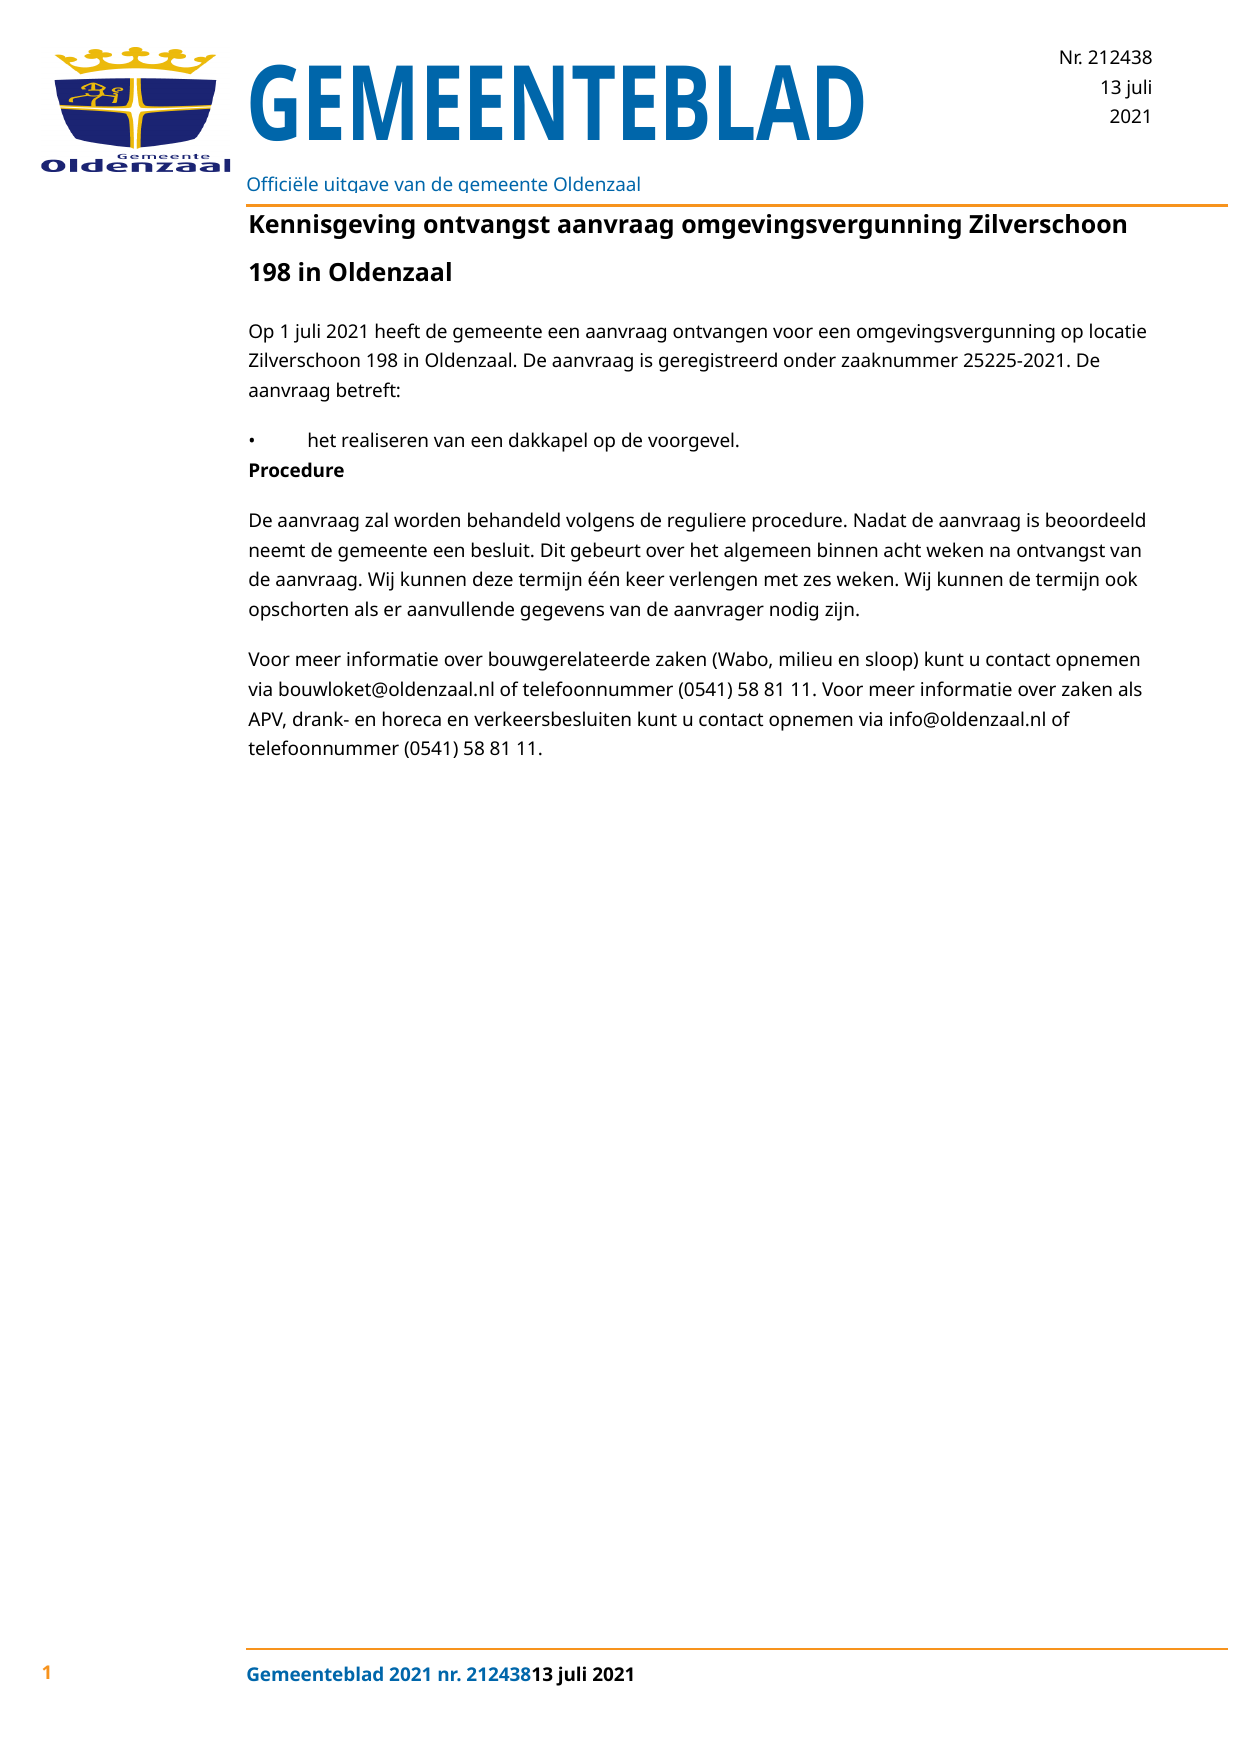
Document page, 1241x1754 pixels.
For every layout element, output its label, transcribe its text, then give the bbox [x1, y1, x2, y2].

text De aanvraag zal worden behandeld volgens de reguliere procedure. Nadat de aanvraag is beoordeeld neemt de gemeente een besluit. Dit gebeurt over het algemeen binnen acht weken na ontvangst van de aanvraag. Wij kunnen deze termijn één keer verlengen met zes weken. Wij kunnen de termijn ook opschorten als er aanvullende gegevens van de aanvrager nodig zijn. [248, 507, 1152, 622]
text Op 1 juli 2021 heeft de gemeente een aanvraag ontvangen voor een omgevingsvergunning op locatie Zilverschoon 198 in Oldenzaal. De aanvraag is geregistreerd onder zaaknummer 25225-2021. De aanvraag betreft: [248, 318, 1152, 403]
text Kennisgeving ontvangst aanvraag omgevingsvergunning Zilverschoon 198 in Oldenzaal [248, 207, 1152, 288]
list het realiseren van een dakkapel op de voorgevel. [248, 427, 1152, 453]
text Voor meer informatie over bouwgerelateerde zaken (Wabo, milieu en sloop) kunt u contact opnemen via bouwloket@oldenzaal.nl of telefoonnummer (0541) 58 81 11. Voor meer informatie over zaken als APV, drank- en horeca en verkeersbesluiten kunt u contact opnemen via info@oldenzaal.nl of telefoonnummer (0541) 58 81 11. [248, 647, 1152, 761]
text Procedure [248, 457, 1152, 483]
picture [41, 47, 231, 172]
